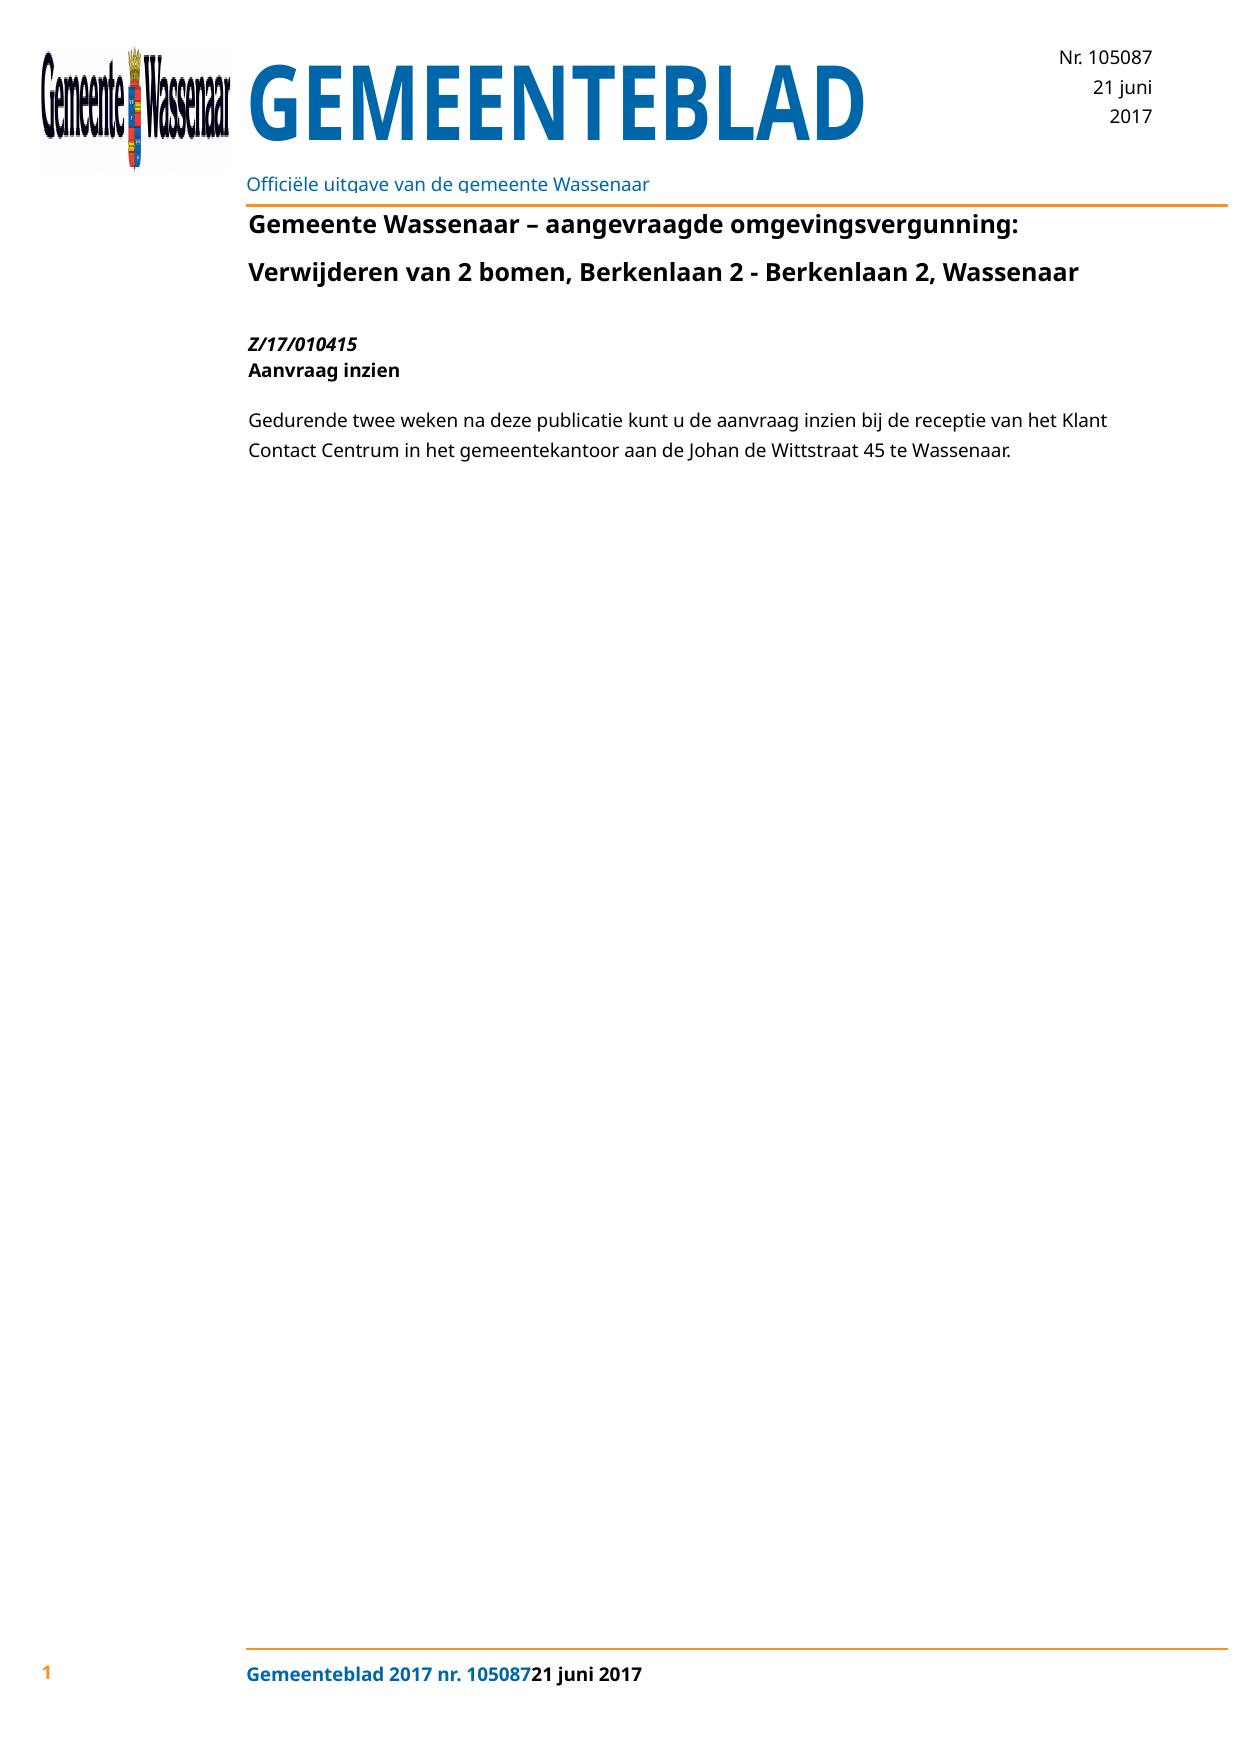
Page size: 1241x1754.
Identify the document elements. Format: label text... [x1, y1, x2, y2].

text Aanvraag inzien [248, 357, 1152, 383]
text Z/17/010415 [248, 331, 1152, 357]
text Gemeente Wassenaar – aangevraagde omgevingsvergunning: Verwijderen van 2 bomen, Berkenlaan 2 - Berkenlaan 2, Wassenaar [248, 207, 1152, 288]
picture [41, 47, 231, 172]
text Gedurende twee weken na deze publicatie kunt u de aanvraag inzien bij de receptie van het Klant Contact Centrum in het gemeentekantoor aan de Johan de Wittstraat 45 te Wassenaar. [248, 408, 1152, 463]
